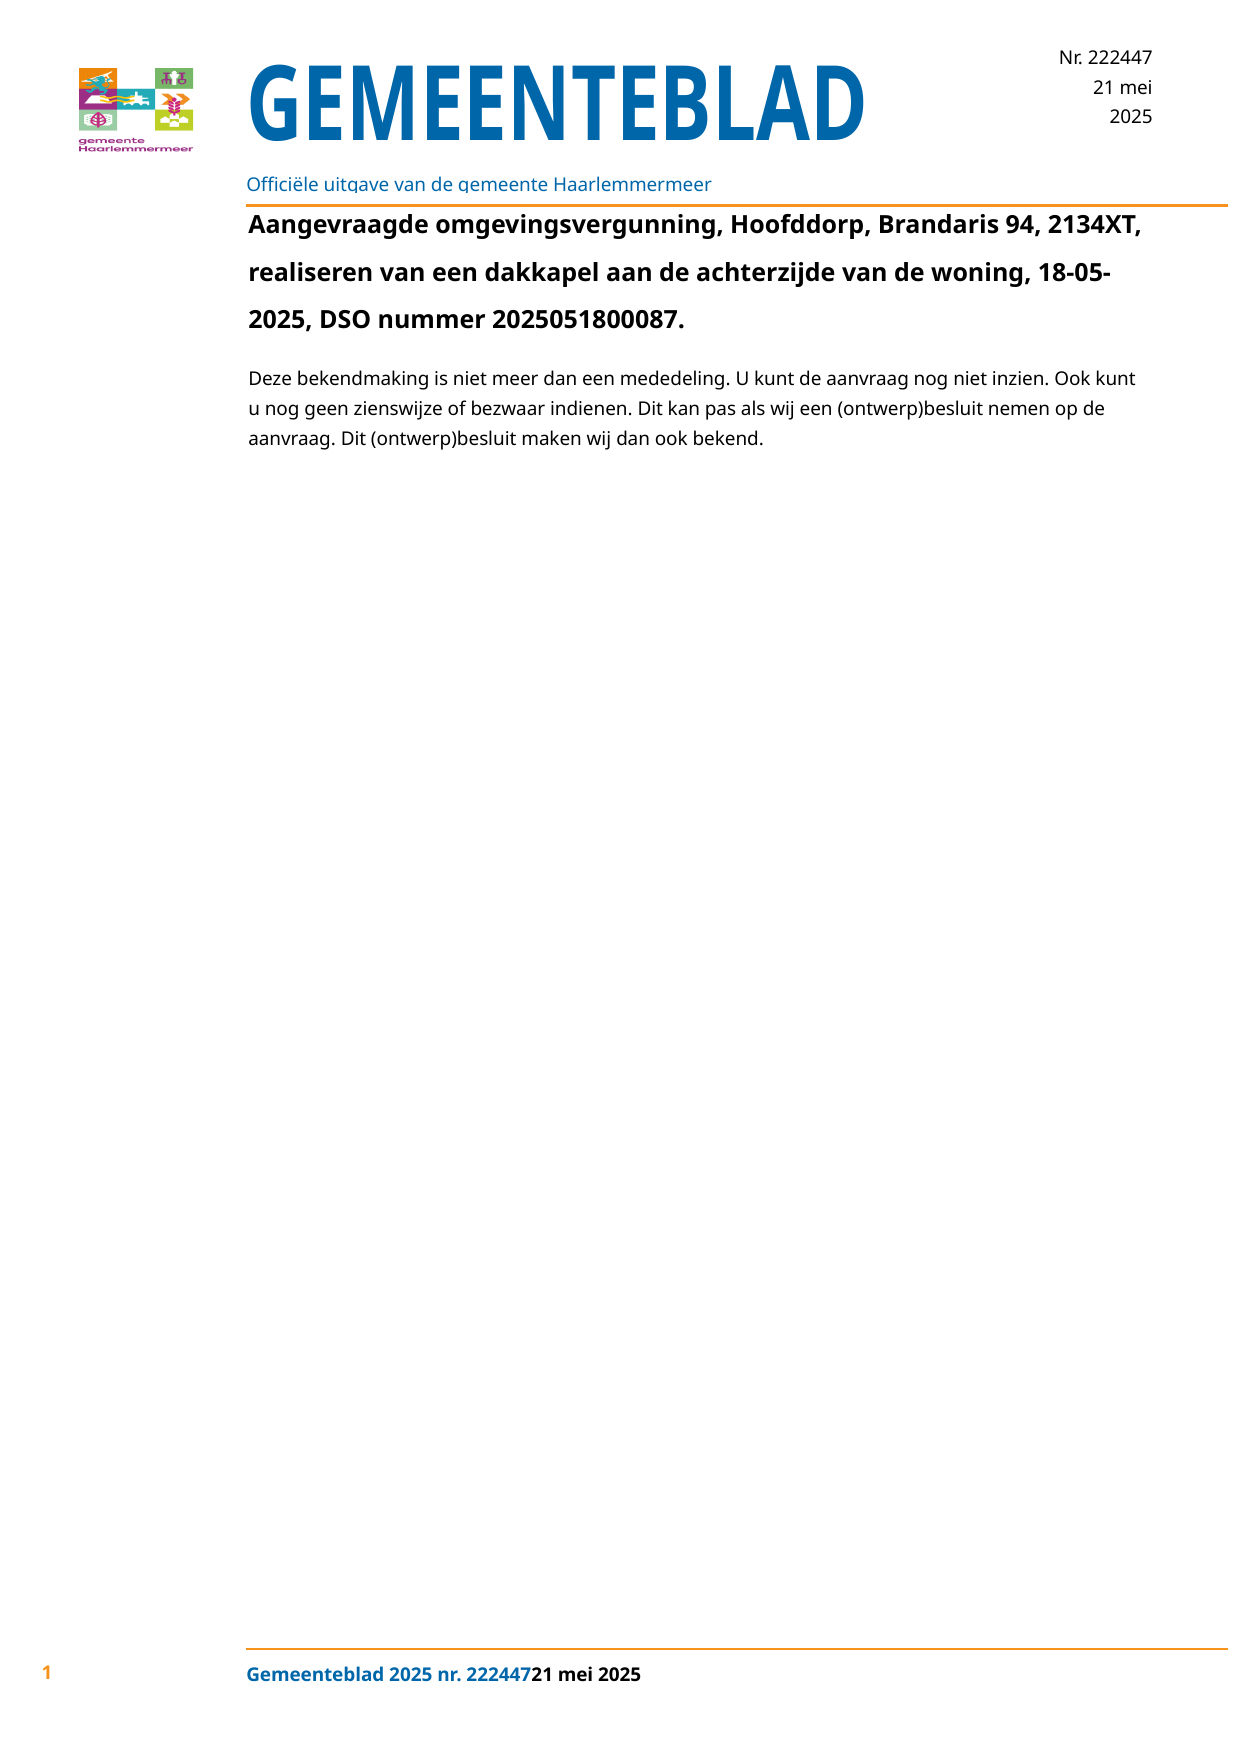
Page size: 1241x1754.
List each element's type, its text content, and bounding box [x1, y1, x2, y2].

text Deze bekendmaking is niet meer dan een mededeling. U kunt de aanvraag nog niet inzien. Ook kunt u nog geen zienswijze of bezwaar indienen. Dit kan pas als wij een (ontwerp)besluit nemen op de aanvraag. Dit (ontwerp)besluit maken wij dan ook bekend. [248, 366, 1152, 450]
picture [41, 47, 231, 172]
text Aangevraagde omgevingsvergunning, Hoofddorp, Brandaris 94, 2134XT, realiseren van een dakkapel aan de achterzijde van de woning, 18-05-2025, DSO nummer 2025051800087. [248, 207, 1152, 336]
